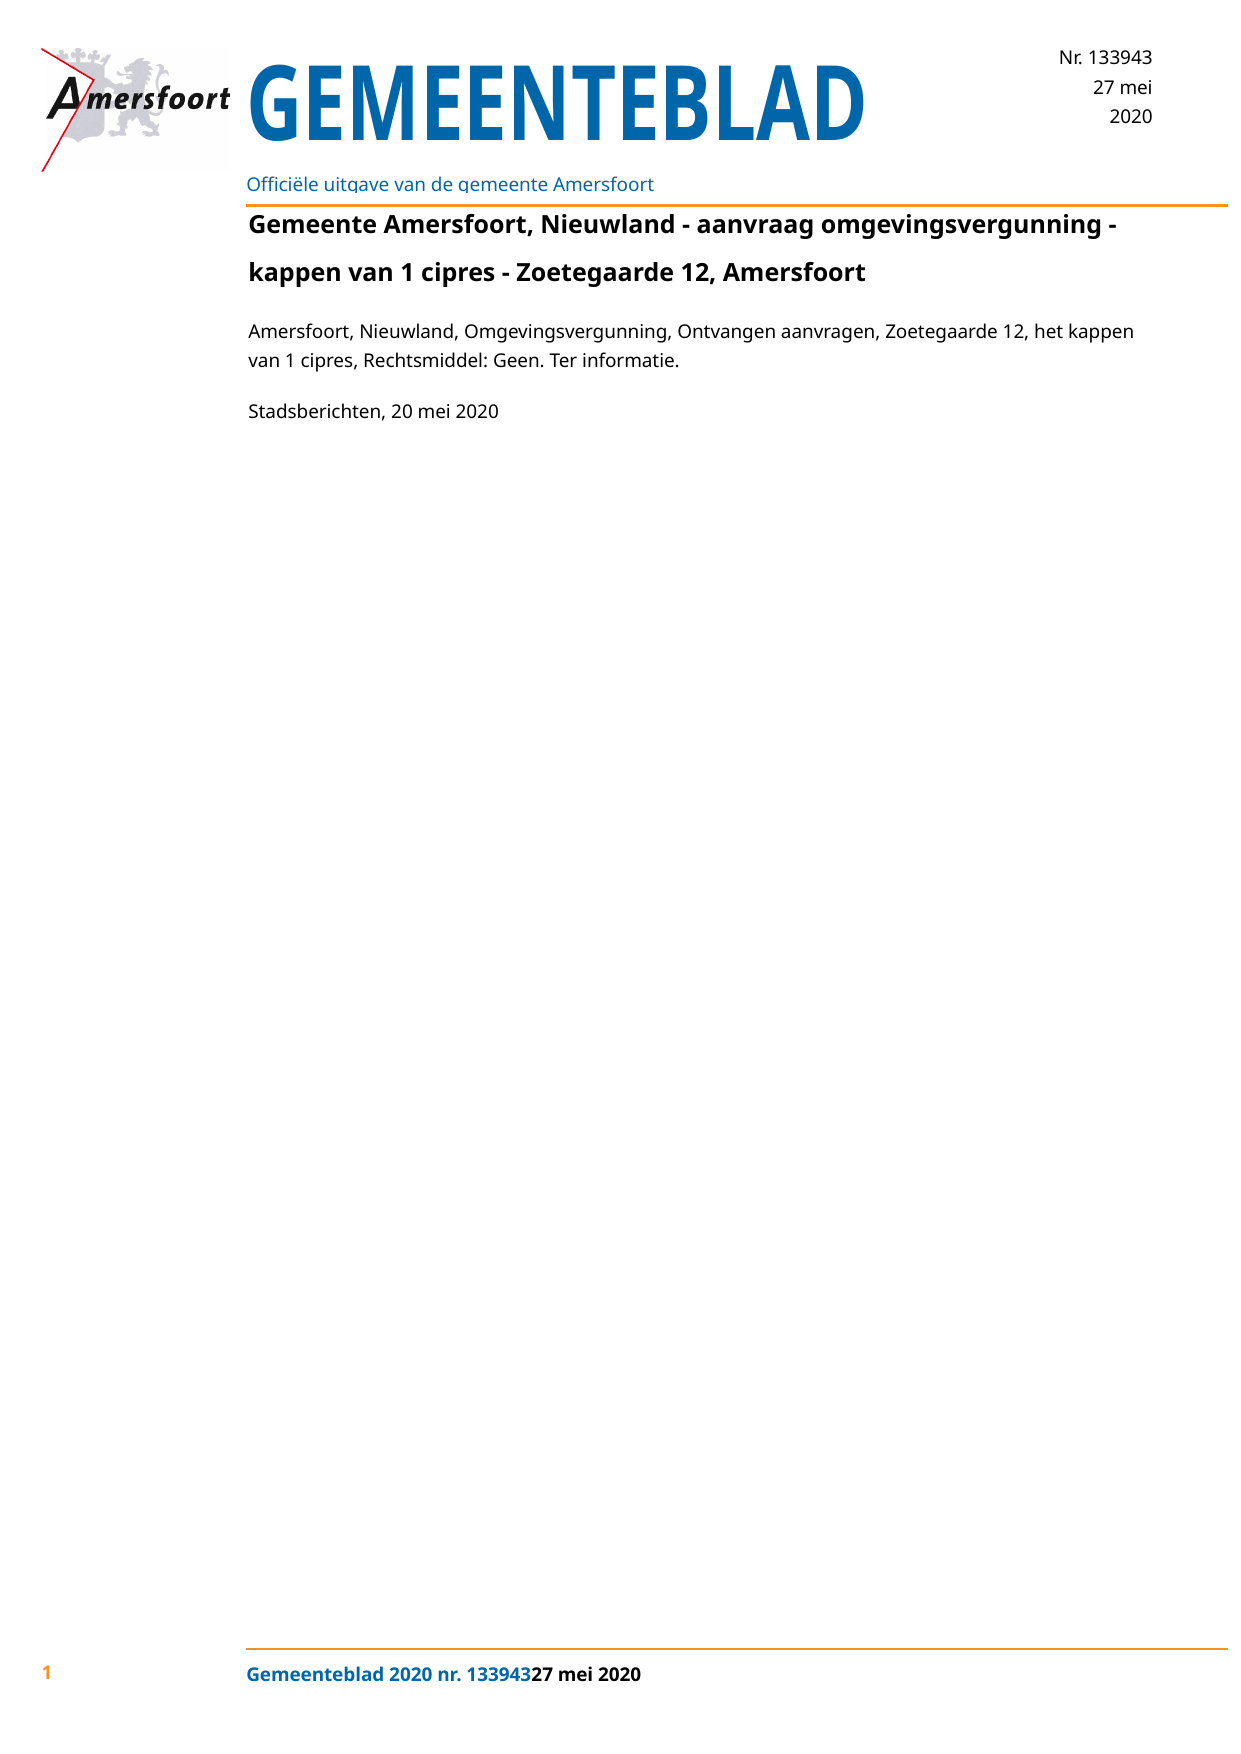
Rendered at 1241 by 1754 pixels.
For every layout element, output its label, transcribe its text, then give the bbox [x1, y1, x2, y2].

text Gemeente Amersfoort, Nieuwland - aanvraag omgevingsvergunning - kappen van 1 cipres - Zoetegaarde 12, Amersfoort [248, 207, 1152, 288]
text Stadsberichten, 20 mei 2020 [248, 398, 1152, 424]
picture [41, 47, 231, 172]
text Amersfoort, Nieuwland, Omgevingsvergunning, Ontvangen aanvragen, Zoetegaarde 12, het kappen van 1 cipres, Rechtsmiddel: Geen. Ter informatie. [248, 318, 1152, 373]
